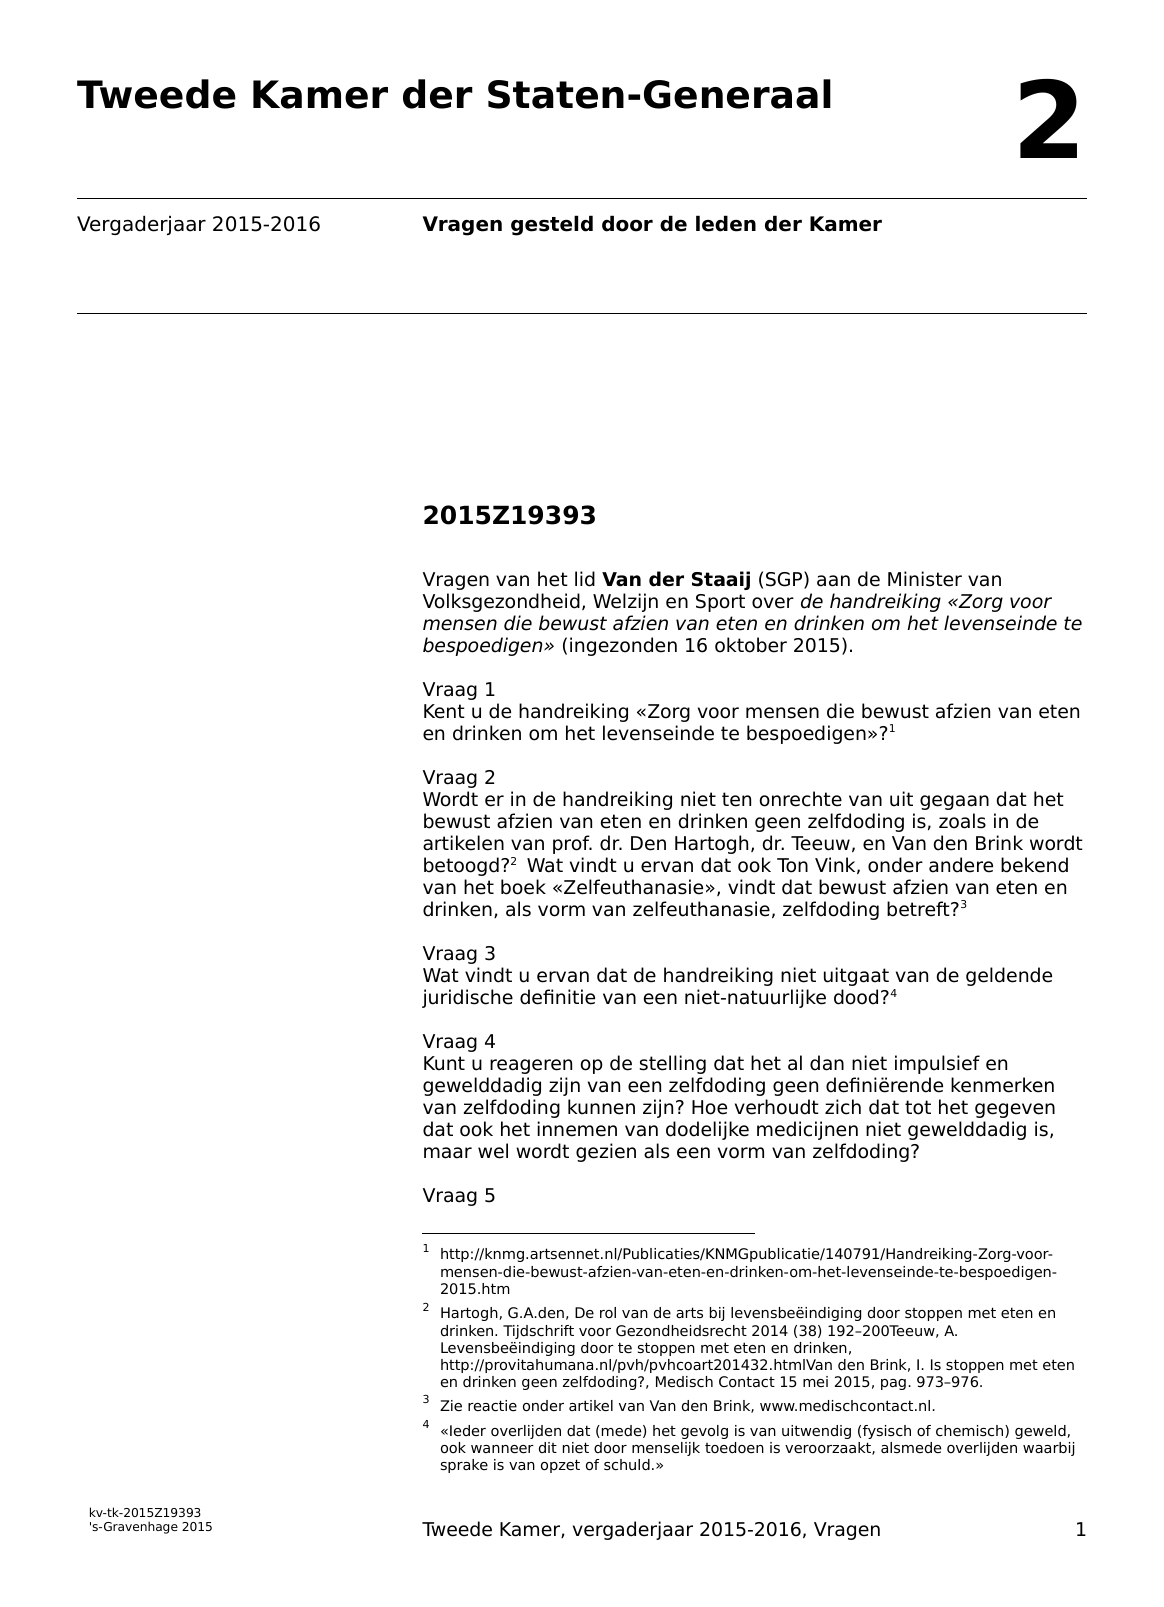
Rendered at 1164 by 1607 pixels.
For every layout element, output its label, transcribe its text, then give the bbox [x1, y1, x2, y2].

text Vraag 1 [422, 679, 1087, 701]
text Kunt u reageren op de stelling dat het al dan niet impulsief en gewelddadig zijn van een zelfdoding geen definiërende kenmerken van zelfdoding kunnen zijn? Hoe verhoudt zich dat tot het gegeven dat ook het innemen van dodelijke medicijnen niet gewelddadig is, maar wel wordt gezien als een vorm van zelfdoding? [422, 1053, 1087, 1163]
table_header 2 [886, 59, 1087, 198]
text kv-tk-2015Z19393 [88, 1506, 323, 1520]
text http://knmg.artsennet.nl/Publicaties/KNMGpublicatie/140791/Handreiking-Zorg-voor-mensen-die-bewust-afzien-van-eten-en-drinken-om-het-levenseinde-te-bespoedigen-2015.htm [422, 1242, 1087, 1298]
text Vraag 5 [422, 1185, 1087, 1207]
text Vraag 4 [422, 1031, 1087, 1053]
text Vraag 2 [422, 767, 1087, 789]
text Hartogh, G.A.den, De rol van de arts bij levensbeëindiging door stoppen met eten en drinken. Tijdschrift voor Gezondheidsrecht 2014 (38) 192–200Teeuw, A. Levensbeëindiging door te stoppen met eten en drinken, http://provitahumana.nl/pvh/pvhcoart201432.htmlVan den Brink, I. Is stoppen met eten en drinken geen zelfdoding?, Medisch Contact 15 mei 2015, pag. 973–976. [422, 1301, 1087, 1391]
text 's-Gravenhage 2015 [88, 1520, 323, 1534]
text Vragen van het lid Van der Staaij (SGP) aan de Minister van Volksgezondheid, Welzijn en Sport over de handreiking «Zorg voor mensen die bewust afzien van eten en drinken om het levenseinde te bespoedigen» (ingezonden 16 oktober 2015). [422, 569, 1087, 657]
text Kent u de handreiking «Zorg voor mensen die bewust afzien van eten en drinken om het levenseinde te bespoedigen»? [422, 701, 1087, 745]
text 2015Z19393 [422, 501, 1087, 531]
text «Ieder overlijden dat (mede) het gevolg is van uitwendig (fysisch of chemisch) geweld, ook wanneer dit niet door menselijk toedoen is veroorzaakt, alsmede overlijden waarbij sprake is van opzet of schuld.» [422, 1418, 1087, 1474]
table_cell Vragen gesteld door de leden der Kamer [422, 199, 1087, 313]
text Wat vindt u ervan dat de handreiking niet uitgaat van de geldende juridische definitie van een niet-natuurlijke dood? [422, 965, 1087, 1009]
text Wordt er in de handreiking niet ten onrechte van uit gegaan dat het bewust afzien van eten en drinken geen zelfdoding is, zoals in de artikelen van prof. dr. Den Hartogh, dr. Teeuw, en Van den Brink wordt betoogd? Wat vindt u ervan dat ook Ton Vink, onder andere bekend van het boek «Zelfeuthanasie», vindt dat bewust afzien van eten en drinken, als vorm van zelfeuthanasie, zelfdoding betreft? [422, 789, 1087, 921]
table_cell Vergaderjaar 2015-2016 [77, 199, 422, 313]
text Zie reactie onder artikel van Van den Brink, www.medischcontact.nl. [422, 1393, 1087, 1416]
table_header Tweede Kamer der Staten-Generaal [77, 59, 886, 198]
text Vraag 3 [422, 943, 1087, 965]
